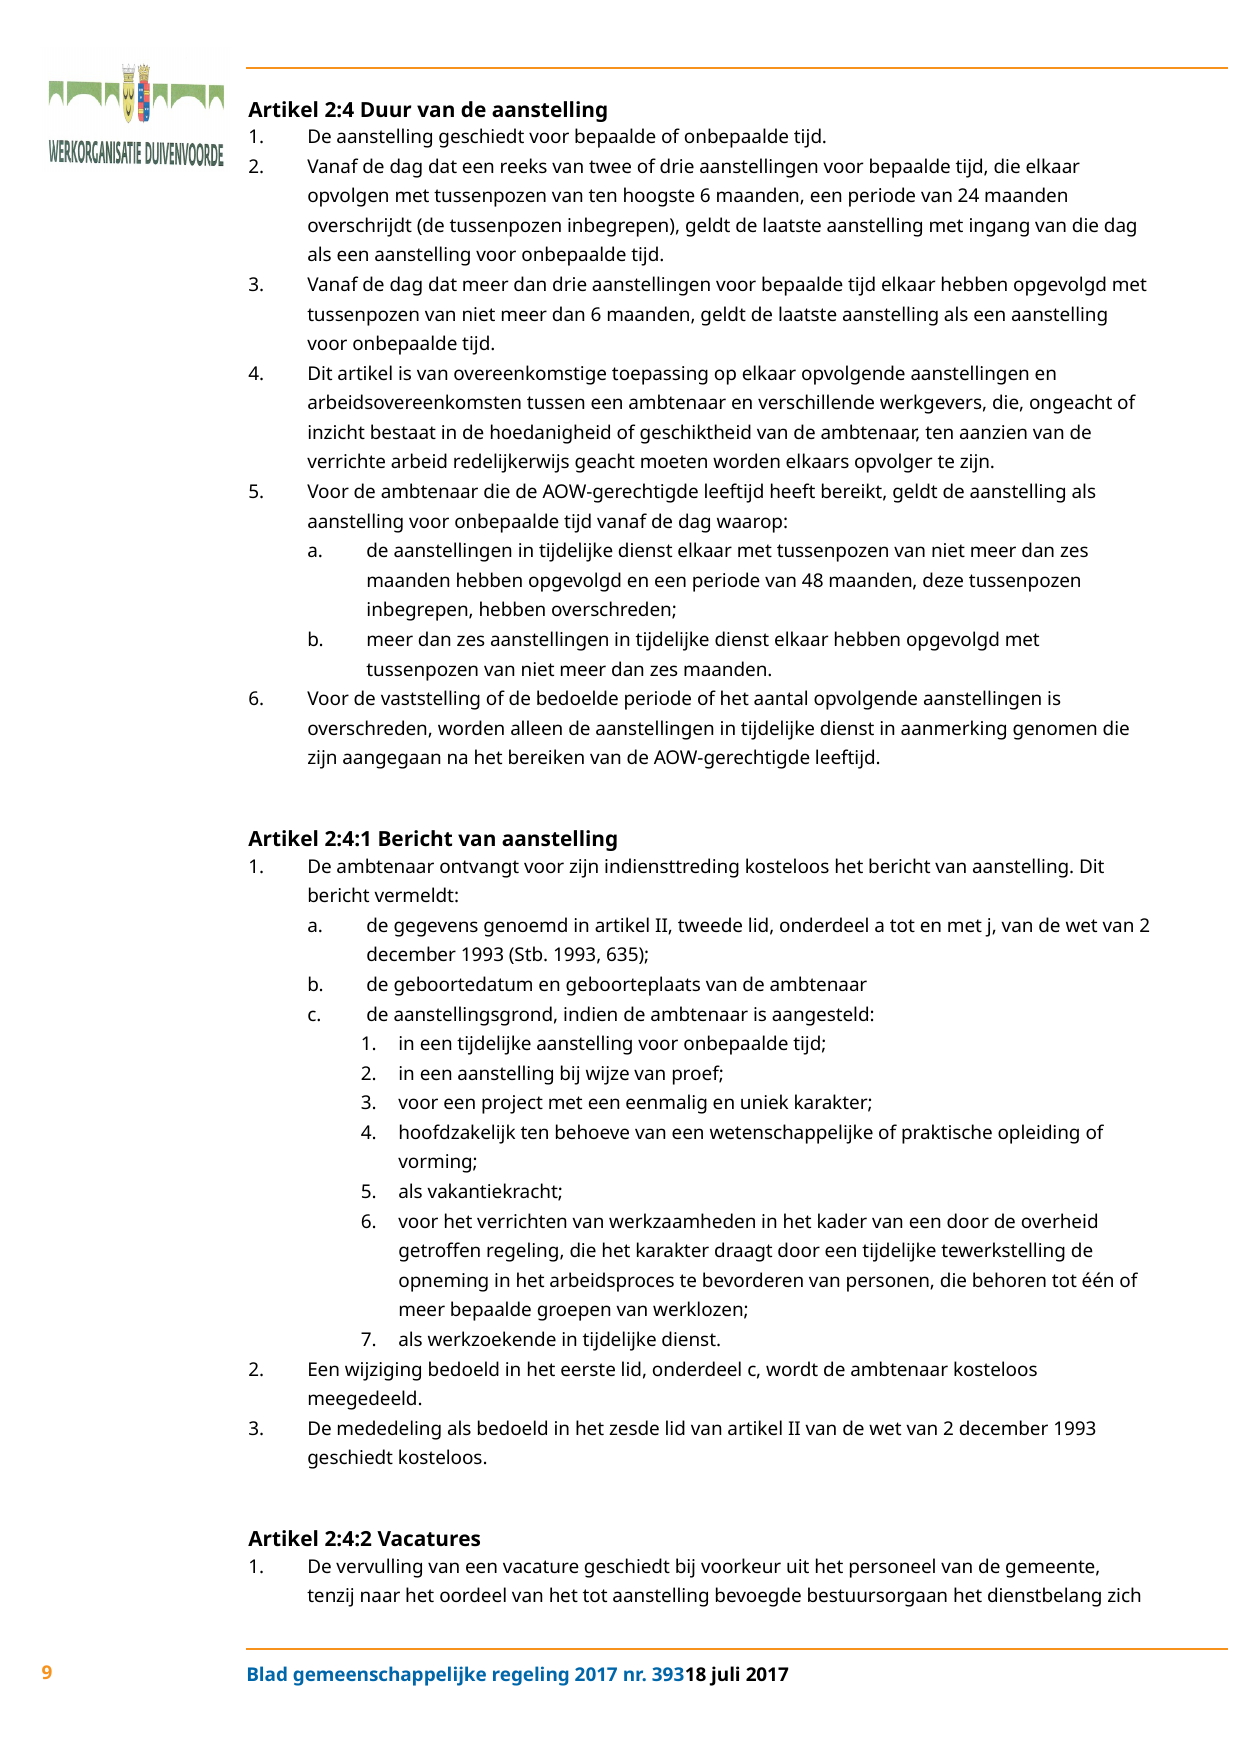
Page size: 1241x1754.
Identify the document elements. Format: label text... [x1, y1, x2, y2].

text Artikel 2:4 Duur van de aanstelling [248, 95, 1152, 123]
list Voor de ambtenaar die de AOW-gerechtigde leeftijd heeft bereikt, geldt de aanstelling als aanstelling voor onbepaalde tijd vanaf de dag waarop: [248, 478, 1152, 533]
list Een wijziging bedoeld in het eerste lid, onderdeel c, wordt de ambtenaar kosteloos meegedeeld. [248, 1356, 1152, 1411]
list de aanstellingsgrond, indien de ambtenaar is aangesteld: [307, 1001, 1152, 1027]
picture [41, 47, 231, 172]
list Vanaf de dag dat meer dan drie aanstellingen voor bepaalde tijd elkaar hebben opgevolgd met tussenpozen van niet meer dan 6 maanden, geldt de laatste aanstelling als een aanstelling voor onbepaalde tijd. [248, 271, 1152, 356]
list als werkzoekende in tijdelijke dienst. [361, 1326, 1152, 1352]
list de gegevens genoemd in artikel II, tweede lid, onderdeel a tot en met j, van de wet van 2 december 1993 (Stb. 1993, 635); [307, 912, 1152, 967]
list voor een project met een eenmalig en uniek karakter; [361, 1089, 1152, 1115]
list de aanstellingen in tijdelijke dienst elkaar met tussenpozen van niet meer dan zes maanden hebben opgevolgd en een periode van 48 maanden, deze tussenpozen inbegrepen, hebben overschreden; [307, 537, 1152, 622]
list de geboortedatum en geboorteplaats van de ambtenaar [307, 971, 1152, 997]
list in een tijdelijke aanstelling voor onbepaalde tijd; [361, 1030, 1152, 1056]
list hoofdzakelijk ten behoeve van een wetenschappelijke of praktische opleiding of vorming; [361, 1119, 1152, 1174]
list in een aanstelling bij wijze van proef; [361, 1060, 1152, 1086]
list De ambtenaar ontvangt voor zijn indiensttreding kosteloos het bericht van aanstelling. Dit bericht vermeldt: [248, 853, 1152, 908]
list De mededeling als bedoeld in het zesde lid van artikel II van de wet van 2 december 1993 geschiedt kosteloos. [248, 1415, 1152, 1470]
text Artikel 2:4:2 Vacatures [248, 1524, 1152, 1553]
list Dit artikel is van overeenkomstige toepassing op elkaar opvolgende aanstellingen en arbeidsovereenkomsten tussen een ambtenaar en verschillende werkgevers, die, ongeacht of inzicht bestaat in de hoedanigheid of geschiktheid van de ambtenaar, ten aanzien van de verrichte arbeid redelijkerwijs geacht moeten worden elkaars opvolger te zijn. [248, 360, 1152, 474]
list De vervulling van een vacature geschiedt bij voorkeur uit het personeel van de gemeente, tenzij naar het oordeel van het tot aanstelling bevoegde bestuursorgaan het dienstbelang zich [248, 1553, 1152, 1608]
list als vakantiekracht; [361, 1178, 1152, 1204]
list Voor de vaststelling of de bedoelde periode of het aantal opvolgende aanstellingen is overschreden, worden alleen de aanstellingen in tijdelijke dienst in aanmerking genomen die zijn aangegaan na het bereiken van de AOW-gerechtigde leeftijd. [248, 685, 1152, 770]
list voor het verrichten van werkzaamheden in het kader van een door de overheid getroffen regeling, die het karakter draagt door een tijdelijke tewerkstelling de opneming in het arbeidsproces te bevorderen van personen, die behoren tot één of meer bepaalde groepen van werklozen; [361, 1208, 1152, 1322]
list meer dan zes aanstellingen in tijdelijke dienst elkaar hebben opgevolgd met tussenpozen van niet meer dan zes maanden. [307, 626, 1152, 681]
list De aanstelling geschiedt voor bepaalde of onbepaalde tijd. [248, 123, 1152, 149]
list Vanaf de dag dat een reeks van twee of drie aanstellingen voor bepaalde tijd, die elkaar opvolgen met tussenpozen van ten hoogste 6 maanden, een periode van 24 maanden overschrijdt (de tussenpozen inbegrepen), geldt de laatste aanstelling met ingang van die dag als een aanstelling voor onbepaalde tijd. [248, 153, 1152, 267]
text Artikel 2:4:1 Bericht van aanstelling [248, 824, 1152, 853]
